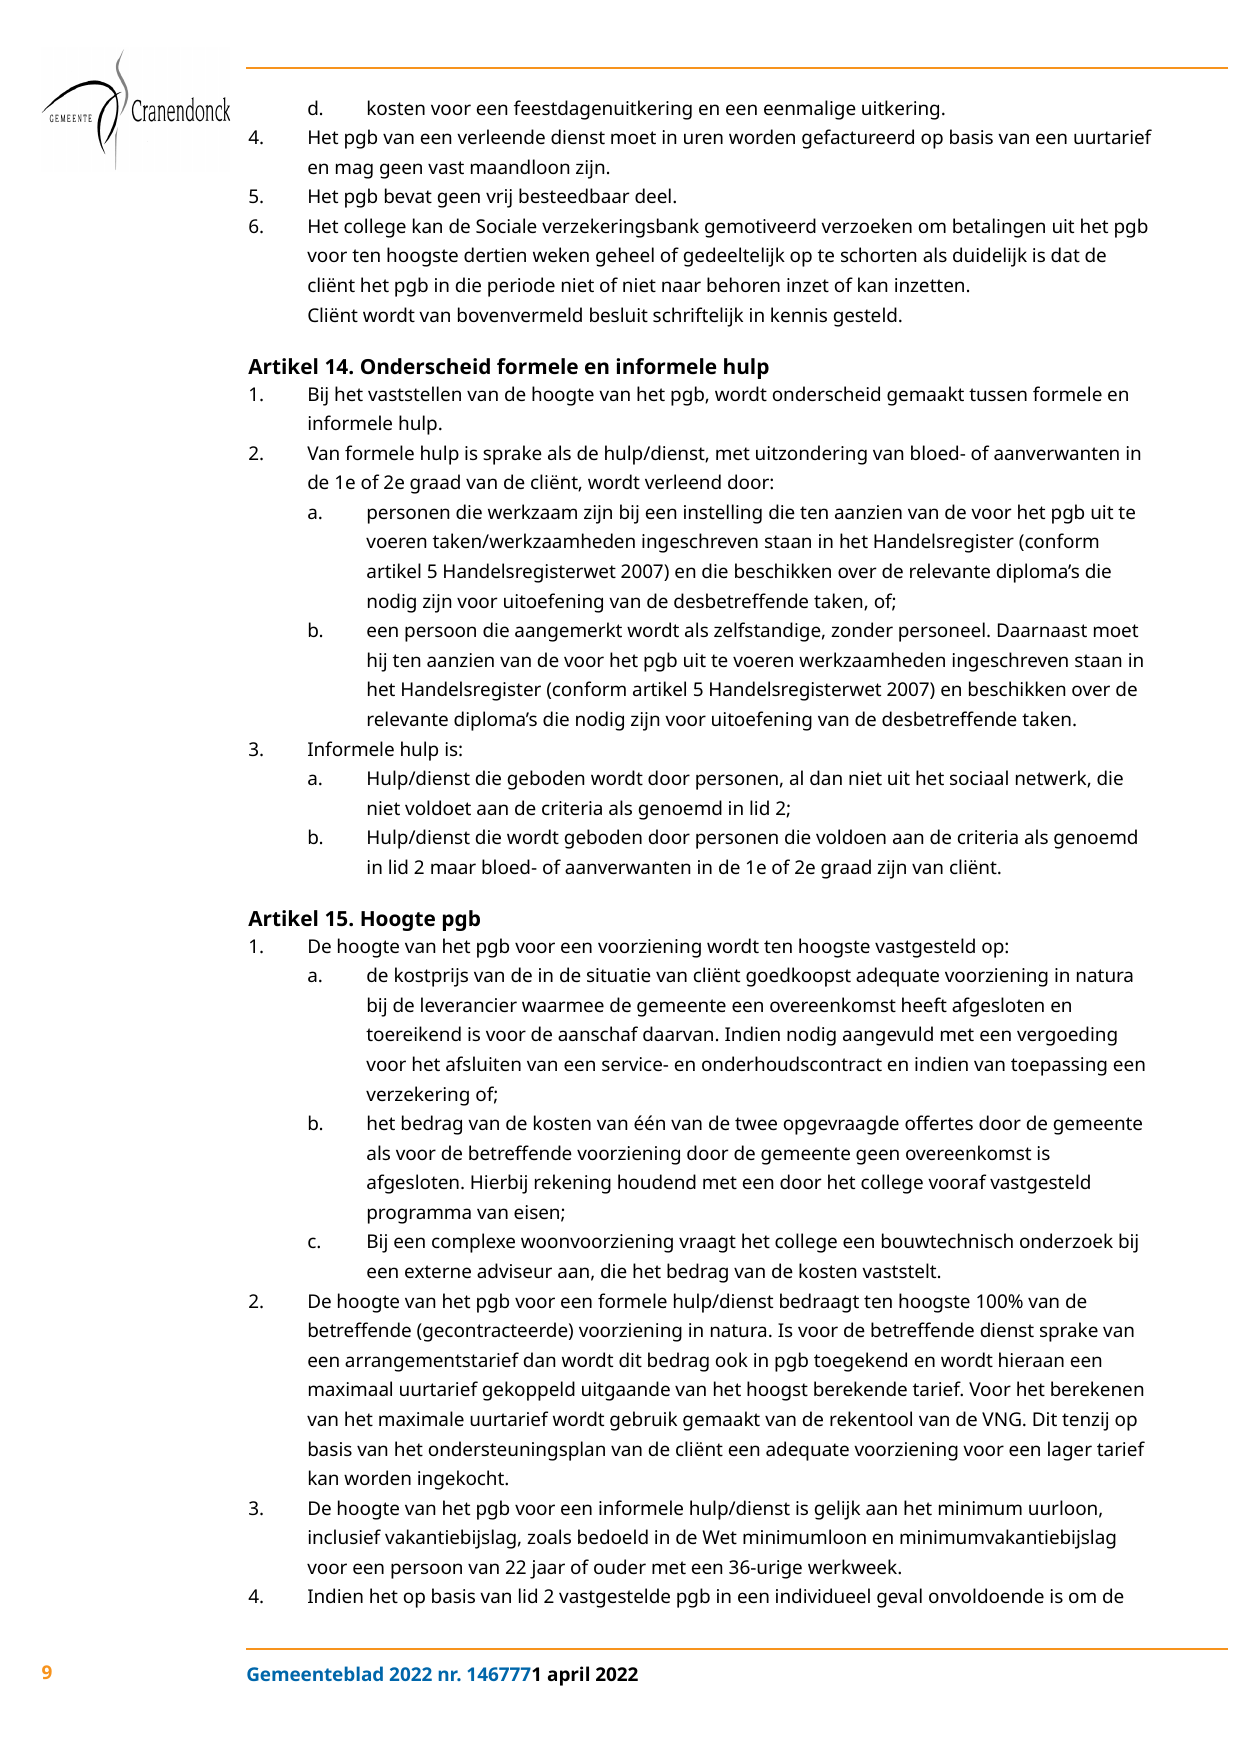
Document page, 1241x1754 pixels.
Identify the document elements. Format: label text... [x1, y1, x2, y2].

list de kostprijs van de in de situatie van cliënt goedkoopst adequate voorziening in natura bij de leverancier waarmee de gemeente een overeenkomst heeft afgesloten en toereikend is voor de aanschaf daarvan. Indien nodig aangevuld met een vergoeding voor het afsluiten van een service- en onderhoudscontract en indien van toepassing een verzekering of; [307, 962, 1152, 1107]
list Van formele hulp is sprake als de hulp/dienst, met uitzondering van bloed- of aanverwanten in de 1e of 2e graad van de cliënt, wordt verleend door: [248, 440, 1152, 495]
list kosten voor een feestdagenuitkering en een eenmalige uitkering. [307, 95, 1152, 121]
list Het college kan de Sociale verzekeringsbank gemotiveerd verzoeken om betalingen uit het pgb voor ten hoogste dertien weken geheel of gedeeltelijk op te schorten als duidelijk is dat de cliënt het pgb in die periode niet of niet naar behoren inzet of kan inzetten. [248, 213, 1152, 298]
list Bij het vaststellen van de hoogte van het pgb, wordt onderscheid gemaakt tussen formele en informele hulp. [248, 381, 1152, 436]
list Informele hulp is: [248, 736, 1152, 761]
list Cliënt wordt van bovenvermeld besluit schriftelijk in kennis gesteld. [248, 302, 1152, 328]
list De hoogte van het pgb voor een informele hulp/dienst is gelijk aan het minimum uurloon, inclusief vakantiebijslag, zoals bedoeld in de Wet minimumloon en minimumvakantiebijslag voor een persoon van 22 jaar of ouder met een 36-urige werkweek. [248, 1495, 1152, 1580]
list Het pgb bevat geen vrij besteedbaar deel. [248, 183, 1152, 209]
list Hulp/dienst die wordt geboden door personen die voldoen aan de criteria als genoemd in lid 2 maar bloed- of aanverwanten in de 1e of 2e graad zijn van cliënt. [307, 824, 1152, 880]
picture [41, 47, 231, 172]
list Indien het op basis van lid 2 vastgestelde pgb in een individueel geval onvoldoende is om de [248, 1584, 1152, 1609]
list het bedrag van de kosten van één van de twee opgevraagde offertes door de gemeente als voor de betreffende voorziening door de gemeente geen overeenkomst is afgesloten. Hierbij rekening houdend met een door het college vooraf vastgesteld programma van eisen; [307, 1110, 1152, 1225]
text Artikel 15. Hoogte pgb [248, 904, 1152, 933]
list een persoon die aangemerkt wordt als zelfstandige, zonder personeel. Daarnaast moet hij ten aanzien van de voor het pgb uit te voeren werkzaamheden ingeschreven staan in het Handelsregister (conform artikel 5 Handelsregisterwet 2007) en beschikken over de relevante diploma’s die nodig zijn voor uitoefening van de desbetreffende taken. [307, 617, 1152, 732]
list De hoogte van het pgb voor een formele hulp/dienst bedraagt ten hoogste 100% van de betreffende (gecontracteerde) voorziening in natura. Is voor de betreffende dienst sprake van een arrangementstarief dan wordt dit bedrag ook in pgb toegekend en wordt hieraan een maximaal uurtarief gekoppeld uitgaande van het hoogst berekende tarief. Voor het berekenen van het maximale uurtarief wordt gebruik gemaakt van de rekentool van de VNG. Dit tenzij op basis van het ondersteuningsplan van de cliënt een adequate voorziening voor een lager tarief kan worden ingekocht. [248, 1288, 1152, 1491]
list De hoogte van het pgb voor een voorziening wordt ten hoogste vastgesteld op: [248, 933, 1152, 959]
text Artikel 14. Onderscheid formele en informele hulp [248, 352, 1152, 381]
list personen die werkzaam zijn bij een instelling die ten aanzien van de voor het pgb uit te voeren taken/werkzaamheden ingeschreven staan in het Handelsregister (conform artikel 5 Handelsregisterwet 2007) en die beschikken over de relevante diploma’s die nodig zijn voor uitoefening van de desbetreffende taken, of; [307, 499, 1152, 613]
list Hulp/dienst die geboden wordt door personen, al dan niet uit het sociaal netwerk, die niet voldoet aan de criteria als genoemd in lid 2; [307, 765, 1152, 821]
list Bij een complexe woonvoorziening vraagt het college een bouwtechnisch onderzoek bij een externe adviseur aan, die het bedrag van de kosten vaststelt. [307, 1229, 1152, 1284]
list Het pgb van een verleende dienst moet in uren worden gefactureerd op basis van een uurtarief en mag geen vast maandloon zijn. [248, 124, 1152, 180]
